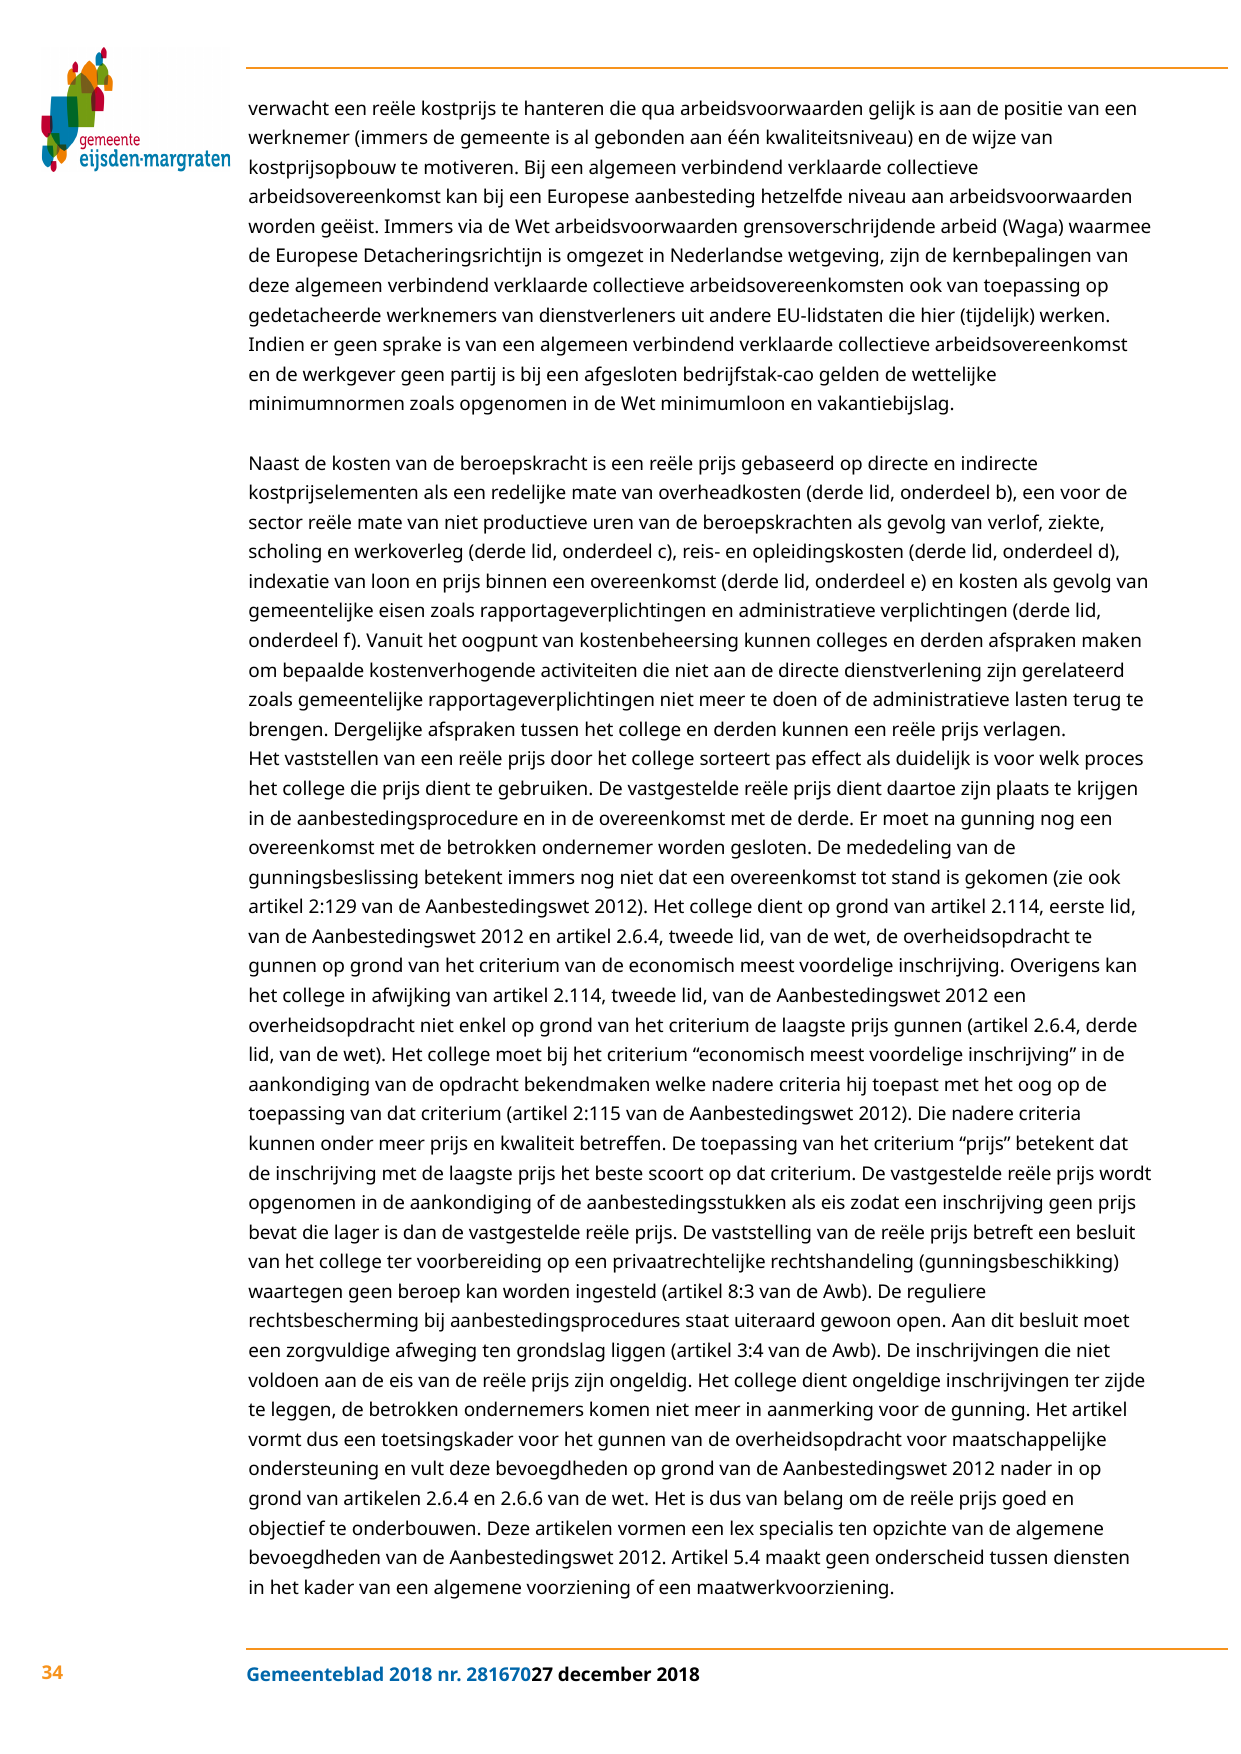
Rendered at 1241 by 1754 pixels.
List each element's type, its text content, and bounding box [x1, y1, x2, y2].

text Naast de kosten van de beroepskracht is een reële prijs gebaseerd op directe en indirecte kostprijselementen als een redelijke mate van overheadkosten (derde lid, onderdeel b), een voor de sector reële mate van niet productieve uren van de beroepskrachten als gevolg van verlof, ziekte, scholing en werkoverleg (derde lid, onderdeel c), reis- en opleidingskosten (derde lid, onderdeel d), indexatie van loon en prijs binnen een overeenkomst (derde lid, onderdeel e) en kosten als gevolg van gemeentelijke eisen zoals rapportageverplichtingen en administratieve verplichtingen (derde lid, onderdeel f). Vanuit het oogpunt van kostenbeheersing kunnen colleges en derden afspraken maken om bepaalde kostenverhogende activiteiten die niet aan de directe dienstverlening zijn gerelateerd zoals gemeentelijke rapportageverplichtingen niet meer te doen of de administratieve lasten terug te brengen. Dergelijke afspraken tussen het college en derden kunnen een reële prijs verlagen. [248, 450, 1152, 742]
text Het vaststellen van een reële prijs door het college sorteert pas effect als duidelijk is voor welk proces het college die prijs dient te gebruiken. De vastgestelde reële prijs dient daartoe zijn plaats te krijgen in de aanbestedingsprocedure en in de overeenkomst met de derde. Er moet na gunning nog een overeenkomst met de betrokken ondernemer worden gesloten. De mededeling van de gunningsbeslissing betekent immers nog niet dat een overeenkomst tot stand is gekomen (zie ook artikel 2:129 van de Aanbestedingswet 2012). Het college dient op grond van artikel 2.114, eerste lid, van de Aanbestedingswet 2012 en artikel 2.6.4, tweede lid, van de wet, de overheidsopdracht te gunnen op grond van het criterium van de economisch meest voordelige inschrijving. Overigens kan het college in afwijking van artikel 2.114, tweede lid, van de Aanbestedingswet 2012 een overheidsopdracht niet enkel op grond van het criterium de laagste prijs gunnen (artikel 2.6.4, derde lid, van de wet). Het college moet bij het criterium “economisch meest voordelige inschrijving” in de aankondiging van de opdracht bekendmaken welke nadere criteria hij toepast met het oog op de toepassing van dat criterium (artikel 2:115 van de Aanbestedingswet 2012). Die nadere criteria kunnen onder meer prijs en kwaliteit betreffen. De toepassing van het criterium “prijs” betekent dat de inschrijving met de laagste prijs het beste scoort op dat criterium. De vastgestelde reële prijs wordt opgenomen in de aankondiging of de aanbestedingsstukken als eis zodat een inschrijving geen prijs bevat die lager is dan de vastgestelde reële prijs. De vaststelling van de reële prijs betreft een besluit van het college ter voorbereiding op een privaatrechtelijke rechtshandeling (gunningsbeschikking) waartegen geen beroep kan worden ingesteld (artikel 8:3 van de Awb). De reguliere rechtsbescherming bij aanbestedingsprocedures staat uiteraard gewoon open. Aan dit besluit moet een zorgvuldige afweging ten grondslag liggen (artikel 3:4 van de Awb). De inschrijvingen die niet voldoen aan de eis van de reële prijs zijn ongeldig. Het college dient ongeldige inschrijvingen ter zijde te leggen, de betrokken ondernemers komen niet meer in aanmerking voor de gunning. Het artikel vormt dus een toetsingskader voor het gunnen van de overheidsopdracht voor maatschappelijke ondersteuning en vult deze bevoegdheden op grond van de Aanbestedingswet 2012 nader in op grond van artikelen 2.6.4 en 2.6.6 van de wet. Het is dus van belang om de reële prijs goed en objectief te onderbouwen. Deze artikelen vormen een lex specialis ten opzichte van de algemene bevoegdheden van de Aanbestedingswet 2012. Artikel 5.4 maakt geen onderscheid tussen diensten in het kader van een algemene voorziening of een maatwerkvoorziening. [248, 746, 1152, 1600]
picture [41, 47, 231, 172]
text verwacht een reële kostprijs te hanteren die qua arbeidsvoorwaarden gelijk is aan de positie van een werknemer (immers de gemeente is al gebonden aan één kwaliteitsniveau) en de wijze van kostprijsopbouw te motiveren. Bij een algemeen verbindend verklaarde collectieve arbeidsovereenkomst kan bij een Europese aanbesteding hetzelfde niveau aan arbeidsvoorwaarden worden geëist. Immers via de Wet arbeidsvoorwaarden grensoverschrijdende arbeid (Waga) waarmee de Europese Detacheringsrichtijn is omgezet in Nederlandse wetgeving, zijn de kernbepalingen van deze algemeen verbindend verklaarde collectieve arbeidsovereenkomsten ook van toepassing op gedetacheerde werknemers van dienstverleners uit andere EU-lidstaten die hier (tijdelijk) werken. Indien er geen sprake is van een algemeen verbindend verklaarde collectieve arbeidsovereenkomst en de werkgever geen partij is bij een afgesloten bedrijfstak-cao gelden de wettelijke minimumnormen zoals opgenomen in de Wet minimumloon en vakantiebijslag. [248, 95, 1152, 416]
